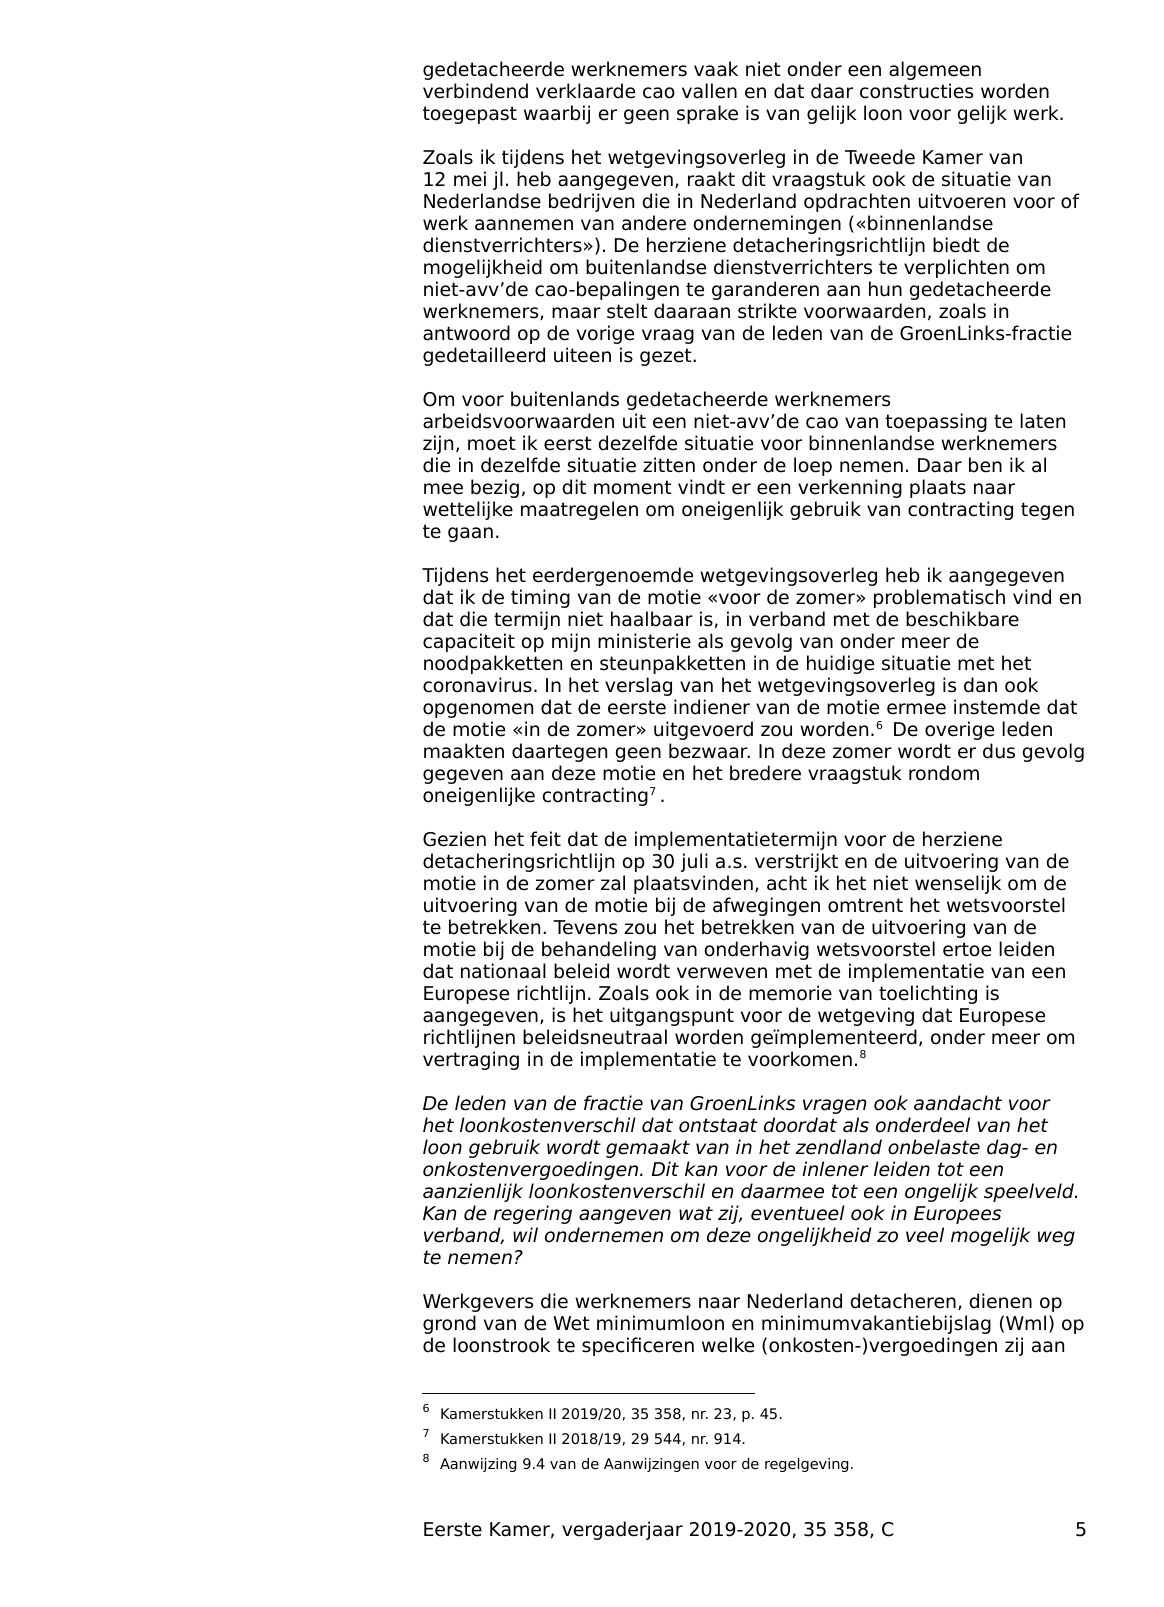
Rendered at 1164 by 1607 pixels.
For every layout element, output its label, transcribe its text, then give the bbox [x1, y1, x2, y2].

text Werkgevers die werknemers naar Nederland detacheren, dienen op grond van de Wet minimumloon en minimumvakantiebijslag (Wml) op de loonstrook te specificeren welke (onkosten-)vergoedingen zij aan [422, 1291, 1087, 1357]
text Zoals ik tijdens het wetgevingsoverleg in de Tweede Kamer van 12 mei jl. heb aangegeven, raakt dit vraagstuk ook de situatie van Nederlandse bedrijven die in Nederland opdrachten uitvoeren voor of werk aannemen van andere ondernemingen («binnenlandse dienstverrichters»). De herziene detacheringsrichtlijn biedt de mogelijkheid om buitenlandse dienstverrichters te verplichten om niet-avv’de cao-bepalingen te garanderen aan hun gedetacheerde werknemers, maar stelt daaraan strikte voorwaarden, zoals in antwoord op de vorige vraag van de leden van de GroenLinks-fractie gedetailleerd uiteen is gezet. [422, 147, 1087, 367]
text Tijdens het eerdergenoemde wetgevingsoverleg heb ik aangegeven dat ik de timing van de motie «voor de zomer» problematisch vind en dat die termijn niet haalbaar is, in verband met de beschikbare capaciteit op mijn ministerie als gevolg van onder meer de noodpakketten en steunpakketten in de huidige situatie met het coronavirus. In het verslag van het wetgevingsoverleg is dan ook opgenomen dat de eerste indiener van de motie ermee instemde dat de motie «in de zomer» uitgevoerd zou worden. De overige leden maakten daartegen geen bezwaar. In deze zomer wordt er dus gevolg gegeven aan deze motie en het bredere vraagstuk rondom oneigenlijke contracting. [422, 565, 1087, 807]
text Aanwijzing 9.4 van de Aanwijzingen voor de regelgeving. [422, 1452, 1087, 1474]
text gedetacheerde werknemers vaak niet onder een algemeen verbindend verklaarde cao vallen en dat daar constructies worden toegepast waarbij er geen sprake is van gelijk loon voor gelijk werk. [422, 59, 1087, 125]
text Om voor buitenlands gedetacheerde werknemers arbeidsvoorwaarden uit een niet-avv’de cao van toepassing te laten zijn, moet ik eerst dezelfde situatie voor binnenlandse werknemers die in dezelfde situatie zitten onder de loep nemen. Daar ben ik al mee bezig, op dit moment vindt er een verkenning plaats naar wettelijke maatregelen om oneigenlijk gebruik van contracting tegen te gaan. [422, 389, 1087, 543]
text Kamerstukken II 2018/19, 29 544, nr. 914. [422, 1427, 1087, 1449]
text Kamerstukken II 2019/20, 35 358, nr. 23, p. 45. [422, 1402, 1087, 1424]
text De leden van de fractie van GroenLinks vragen ook aandacht voor het loonkostenverschil dat ontstaat doordat als onderdeel van het loon gebruik wordt gemaakt van in het zendland onbelaste dag- en onkostenvergoedingen. Dit kan voor de inlener leiden tot een aanzienlijk loonkostenverschil en daarmee tot een ongelijk speelveld. Kan de regering aangeven wat zij, eventueel ook in Europees verband, wil ondernemen om deze ongelijkheid zo veel mogelijk weg te nemen? [422, 1093, 1087, 1269]
text Gezien het feit dat de implementatietermijn voor de herziene detacheringsrichtlijn op 30 juli a.s. verstrijkt en de uitvoering van de motie in de zomer zal plaatsvinden, acht ik het niet wenselijk om de uitvoering van de motie bij de afwegingen omtrent het wetsvoorstel te betrekken. Tevens zou het betrekken van de uitvoering van de motie bij de behandeling van onderhavig wetsvoorstel ertoe leiden dat nationaal beleid wordt verweven met de implementatie van een Europese richtlijn. Zoals ook in de memorie van toelichting is aangegeven, is het uitgangspunt voor de wetgeving dat Europese richtlijnen beleidsneutraal worden geïmplementeerd, onder meer om vertraging in de implementatie te voorkomen. [422, 829, 1087, 1071]
